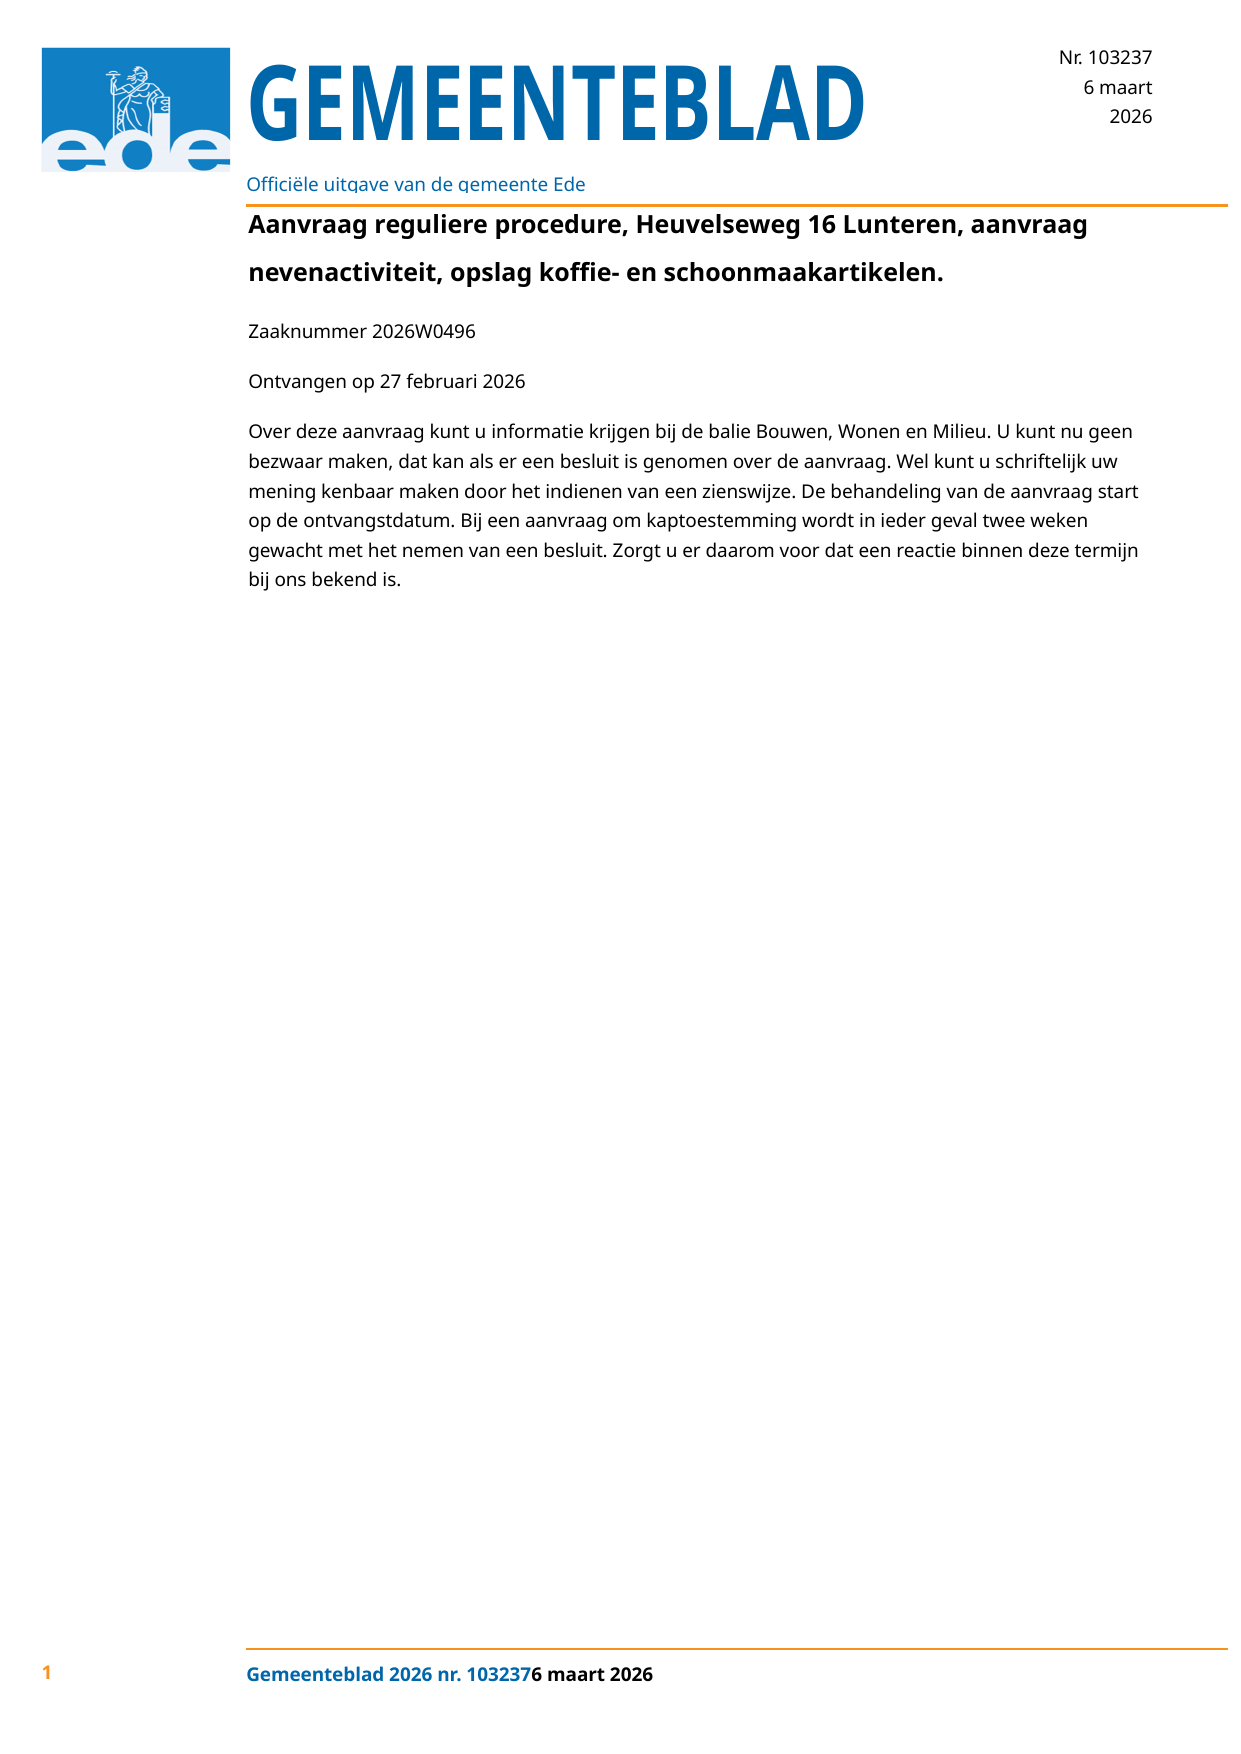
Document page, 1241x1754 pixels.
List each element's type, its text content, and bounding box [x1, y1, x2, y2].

text Zaaknummer 2026W0496 [248, 318, 1152, 344]
text Ontvangen op 27 februari 2026 [248, 368, 1152, 394]
text Aanvraag reguliere procedure, Heuvelseweg 16 Lunteren, aanvraag nevenactiviteit, opslag koffie- en schoonmaakartikelen. [248, 207, 1152, 288]
picture [41, 47, 231, 172]
text Over deze aanvraag kunt u informatie krijgen bij de balie Bouwen, Wonen en Milieu. U kunt nu geen bezwaar maken, dat kan als er een besluit is genomen over de aanvraag. Wel kunt u schriftelijk uw mening kenbaar maken door het indienen van een zienswijze. De behandeling van de aanvraag start op de ontvangstdatum. Bij een aanvraag om kaptoestemming wordt in ieder geval twee weken gewacht met het nemen van een besluit. Zorgt u er daarom voor dat een reactie binnen deze termijn bij ons bekend is. [248, 419, 1152, 592]
